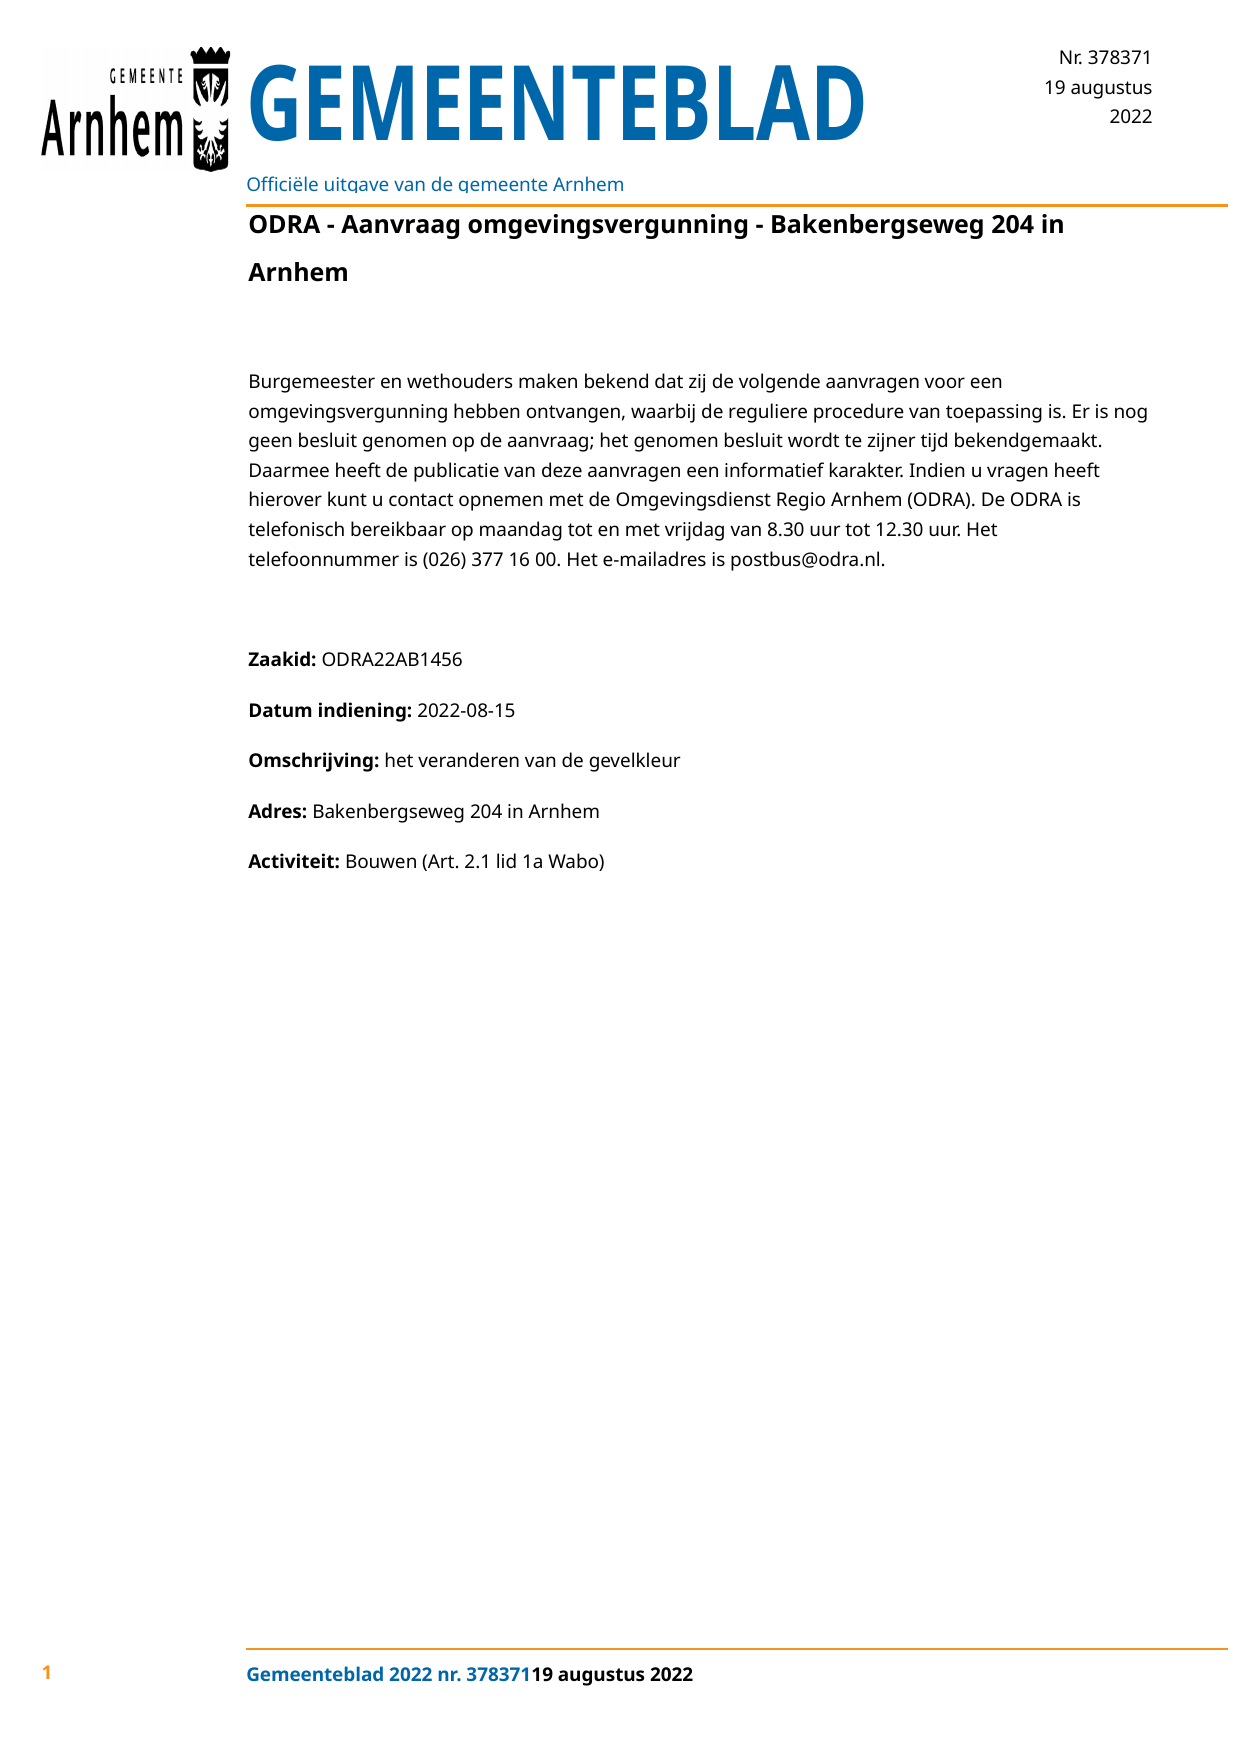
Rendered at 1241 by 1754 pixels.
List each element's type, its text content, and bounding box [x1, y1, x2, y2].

text Zaakid: ODRA22AB1456 [248, 647, 1152, 672]
text Omschrijving: het veranderen van de gevelkleur [248, 747, 1152, 773]
text Activiteit: Bouwen (Art. 2.1 lid 1a Wabo) [248, 848, 1152, 874]
text ODRA - Aanvraag omgevingsvergunning - Bakenbergseweg 204 in Arnhem [248, 207, 1152, 288]
text Adres: Bakenbergseweg 204 in Arnhem [248, 798, 1152, 824]
text Burgemeester en wethouders maken bekend dat zij de volgende aanvragen voor een omgevingsvergunning hebben ontvangen, waarbij de reguliere procedure van toepassing is. Er is nog geen besluit genomen op de aanvraag; het genomen besluit wordt te zijner tijd bekendgemaakt. Daarmee heeft de publicatie van deze aanvragen een informatief karakter. Indien u vragen heeft hierover kunt u contact opnemen met de Omgevingsdienst Regio Arnhem (ODRA). De ODRA is telefonisch bereikbaar op maandag tot en met vrijdag van 8.30 uur tot 12.30 uur. Het telefoonnummer is (026) 377 16 00. Het e-mailadres is postbus@odra.nl. [248, 368, 1152, 572]
text Datum indiening: 2022-08-15 [248, 697, 1152, 723]
picture [41, 47, 231, 172]
